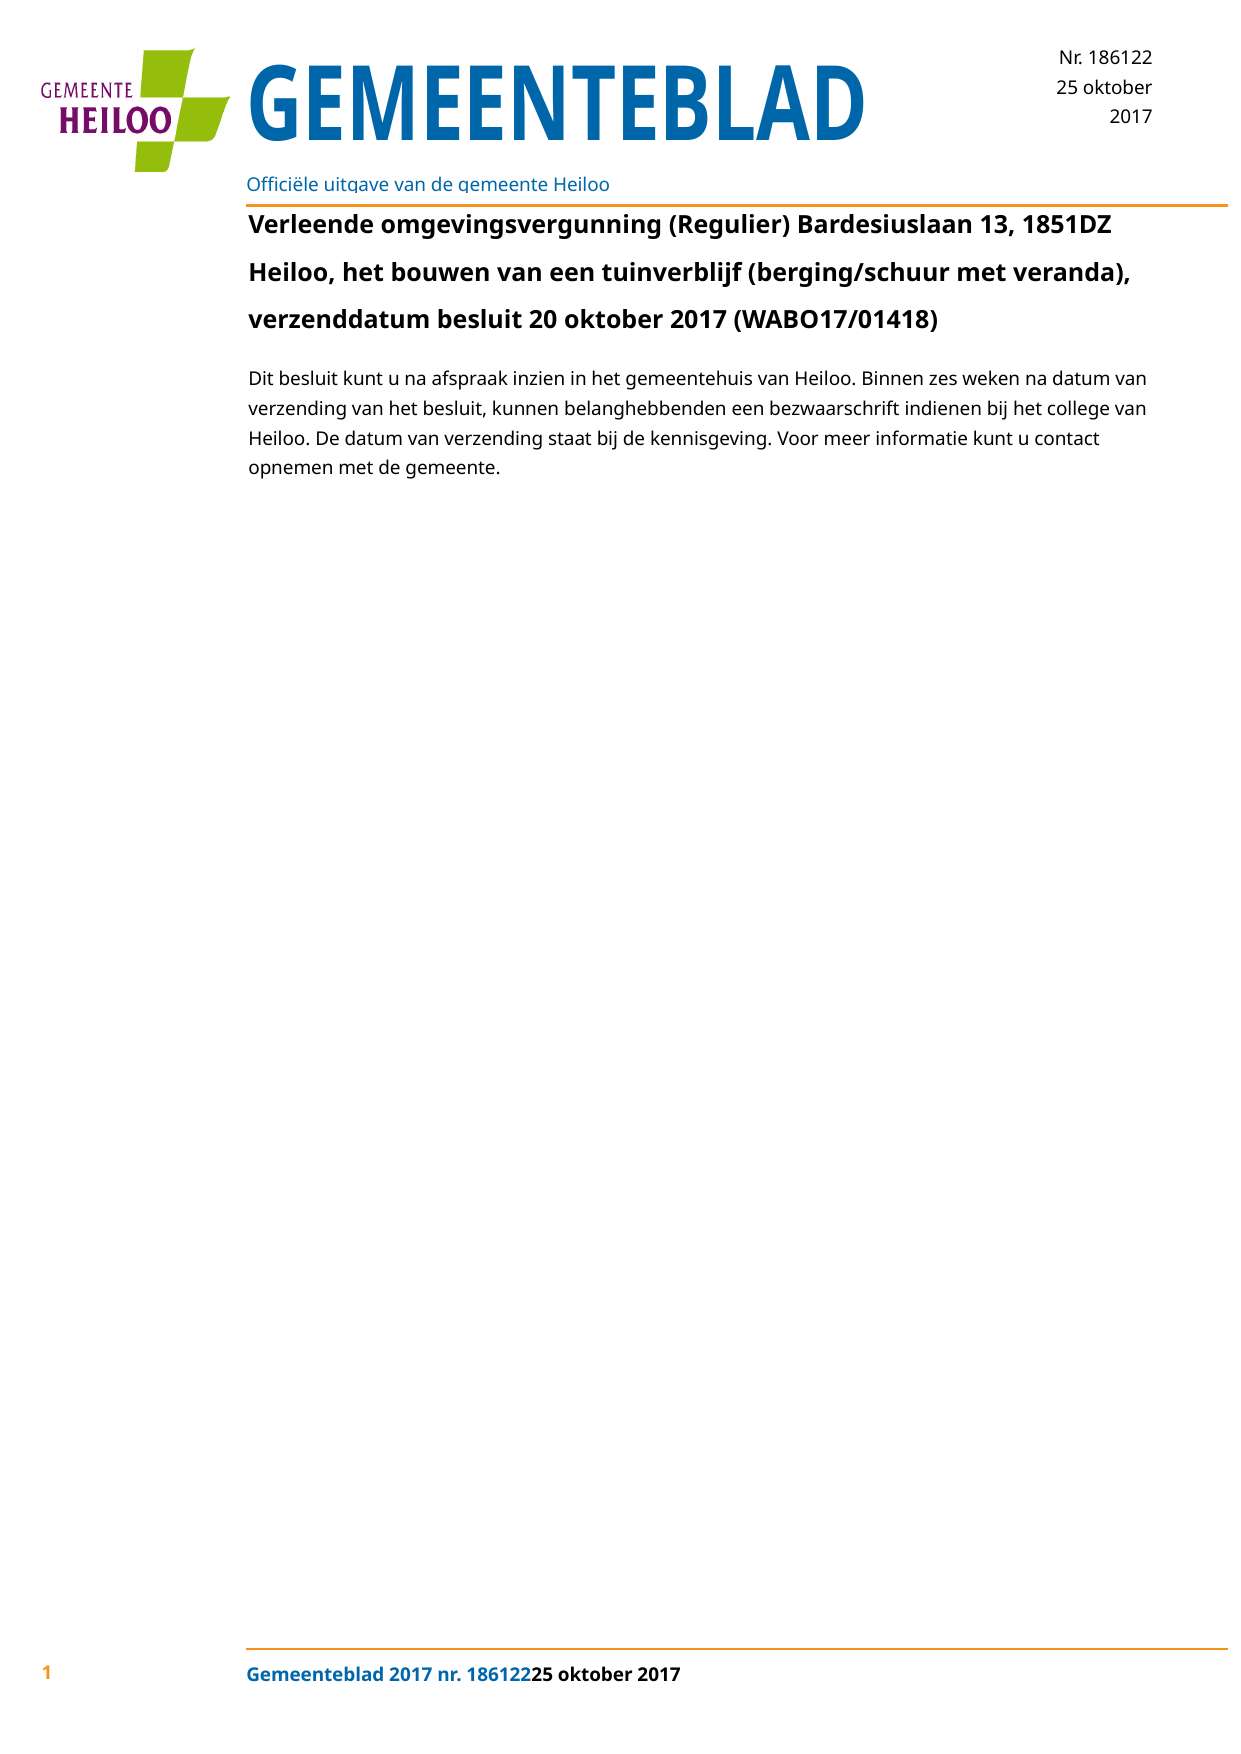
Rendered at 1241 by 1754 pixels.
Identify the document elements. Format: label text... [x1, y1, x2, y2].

text Dit besluit kunt u na afspraak inzien in het gemeentehuis van Heiloo. Binnen zes weken na datum van verzending van het besluit, kunnen belanghebbenden een bezwaarschrift indienen bij het college van Heiloo. De datum van verzending staat bij de kennisgeving. Voor meer informatie kunt u contact opnemen met de gemeente. [248, 366, 1152, 480]
text Verleende omgevingsvergunning (Regulier) Bardesiuslaan 13, 1851DZ Heiloo, het bouwen van een tuinverblijf (berging/schuur met veranda), verzenddatum besluit 20 oktober 2017 (WABO17/01418) [248, 207, 1152, 336]
picture [41, 47, 231, 172]
